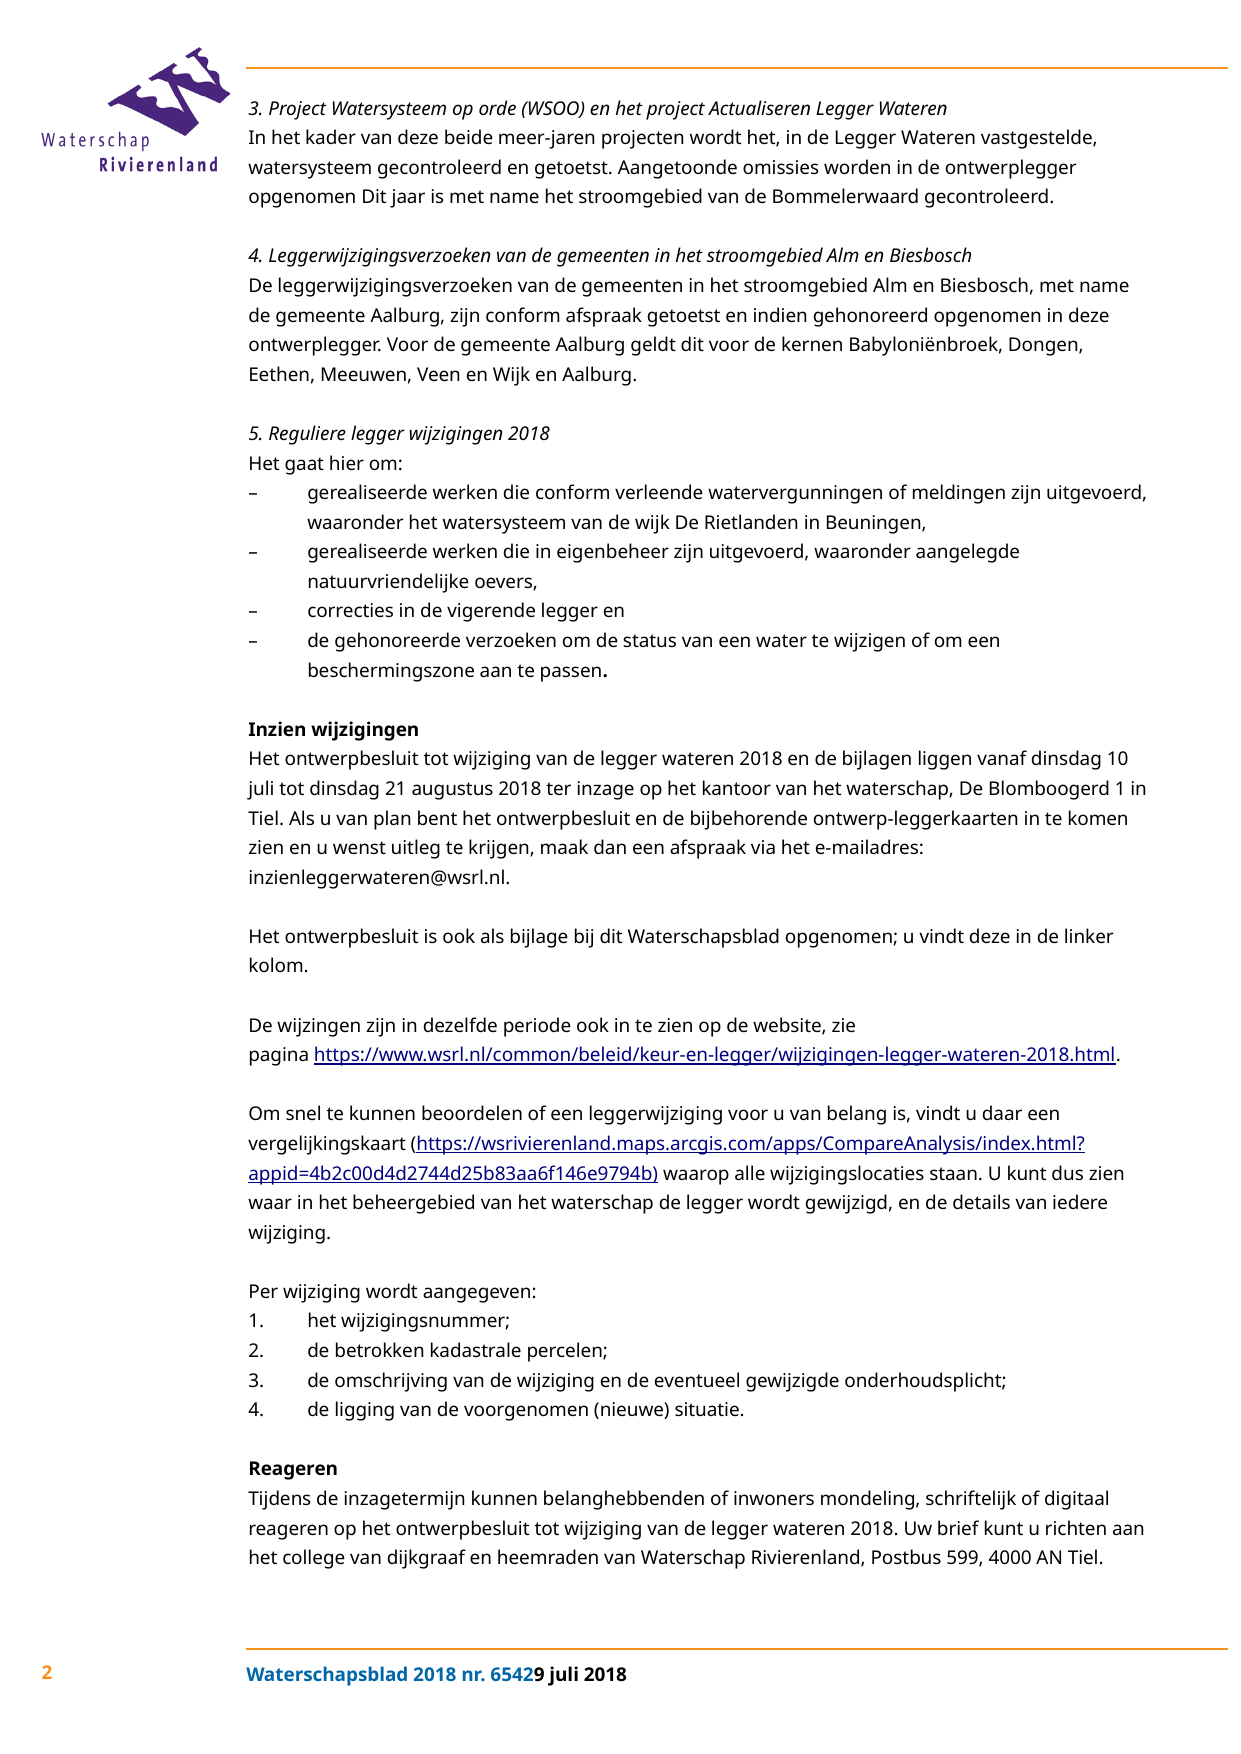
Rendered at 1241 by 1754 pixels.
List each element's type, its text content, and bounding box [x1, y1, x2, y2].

list de omschrijving van de wijziging en de eventueel gewijzigde onderhoudsplicht; [248, 1367, 1152, 1393]
list correcties in de vigerende legger en [248, 598, 1152, 623]
text Per wijziging wordt aangegeven: [248, 1278, 1152, 1304]
text Inzien wijzigingen [248, 716, 1152, 742]
text Om snel te kunnen beoordelen of een leggerwijziging voor u van belang is, vindt u daar een vergelijkingskaart (https://wsrivierenland.maps.arcgis.com/apps/CompareAnalysis/index.html?appid=4b2c00d4d2744d25b83aa6f146e9794b) waarop alle wijzigingslocaties staan. U kunt dus zien waar in het beheergebied van het waterschap de legger wordt gewijzigd, en de details van iedere wijziging. [248, 1101, 1152, 1245]
list de betrokken kadastrale percelen; [248, 1337, 1152, 1363]
text Reageren [248, 1456, 1152, 1481]
text Het ontwerpbesluit tot wijziging van de legger wateren 2018 en de bijlagen liggen vanaf dinsdag 10 juli tot dinsdag 21 augustus 2018 ter inzage op het kantoor van het waterschap, De Blomboogerd 1 in Tiel. Als u van plan bent het ontwerpbesluit en de bijbehorende ontwerp-leggerkaarten in te komen zien en u wenst uitleg te krijgen, maak dan een afspraak via het e-mailadres: inzienleggerwateren@wsrl.nl. [248, 746, 1152, 890]
text De leggerwijzigingsverzoeken van de gemeenten in het stroomgebied Alm en Biesbosch, met name de gemeente Aalburg, zijn conform afspraak getoetst en indien gehonoreerd opgenomen in deze ontwerplegger. Voor de gemeente Aalburg geldt dit voor de kernen Babyloniënbroek, Dongen, Eethen, Meeuwen, Veen en Wijk en Aalburg. [248, 272, 1152, 387]
text Het gaat hier om: [248, 450, 1152, 476]
text 4. Leggerwijzigingsverzoeken van de gemeenten in het stroomgebied Alm en Biesbosch [248, 243, 1152, 268]
list gerealiseerde werken die conform verleende watervergunningen of meldingen zijn uitgevoerd, waaronder het watersysteem van de wijk De Rietlanden in Beuningen, [248, 479, 1152, 535]
text In het kader van deze beide meer-jaren projecten wordt het, in de Legger Wateren vastgestelde, watersysteem gecontroleerd en getoetst. Aangetoonde omissies worden in de ontwerplegger opgenomen Dit jaar is met name het stroomgebied van de Bommelerwaard gecontroleerd. [248, 124, 1152, 209]
picture [41, 47, 231, 172]
text Tijdens de inzagetermijn kunnen belanghebbenden of inwoners mondeling, schriftelijk of digitaal reageren op het ontwerpbesluit tot wijziging van de legger wateren 2018. Uw brief kunt u richten aan het college van dijkgraaf en heemraden van Waterschap Rivierenland, Postbus 599, 4000 AN Tiel. [248, 1485, 1152, 1570]
list het wijzigingsnummer; [248, 1308, 1152, 1333]
text 3. Project Watersysteem op orde (WSOO) en het project Actualiseren Legger Wateren [248, 95, 1152, 121]
list gerealiseerde werken die in eigenbeheer zijn uitgevoerd, waaronder aangelegde natuurvriendelijke oevers, [248, 538, 1152, 594]
text Het ontwerpbesluit is ook als bijlage bij dit Waterschapsblad opgenomen; u vindt deze in de linker kolom. [248, 923, 1152, 978]
list de gehonoreerde verzoeken om de status van een water te wijzigen of om een beschermingszone aan te passen. [248, 627, 1152, 683]
text De wijzingen zijn in dezelfde periode ook in te zien op de website, zie pagina https://www.wsrl.nl/common/beleid/keur-en-legger/wijzigingen-legger-wateren-2018.html. [248, 1012, 1152, 1067]
list de ligging van de voorgenomen (nieuwe) situatie. [248, 1396, 1152, 1422]
text 5. Reguliere legger wijzigingen 2018 [248, 420, 1152, 446]
